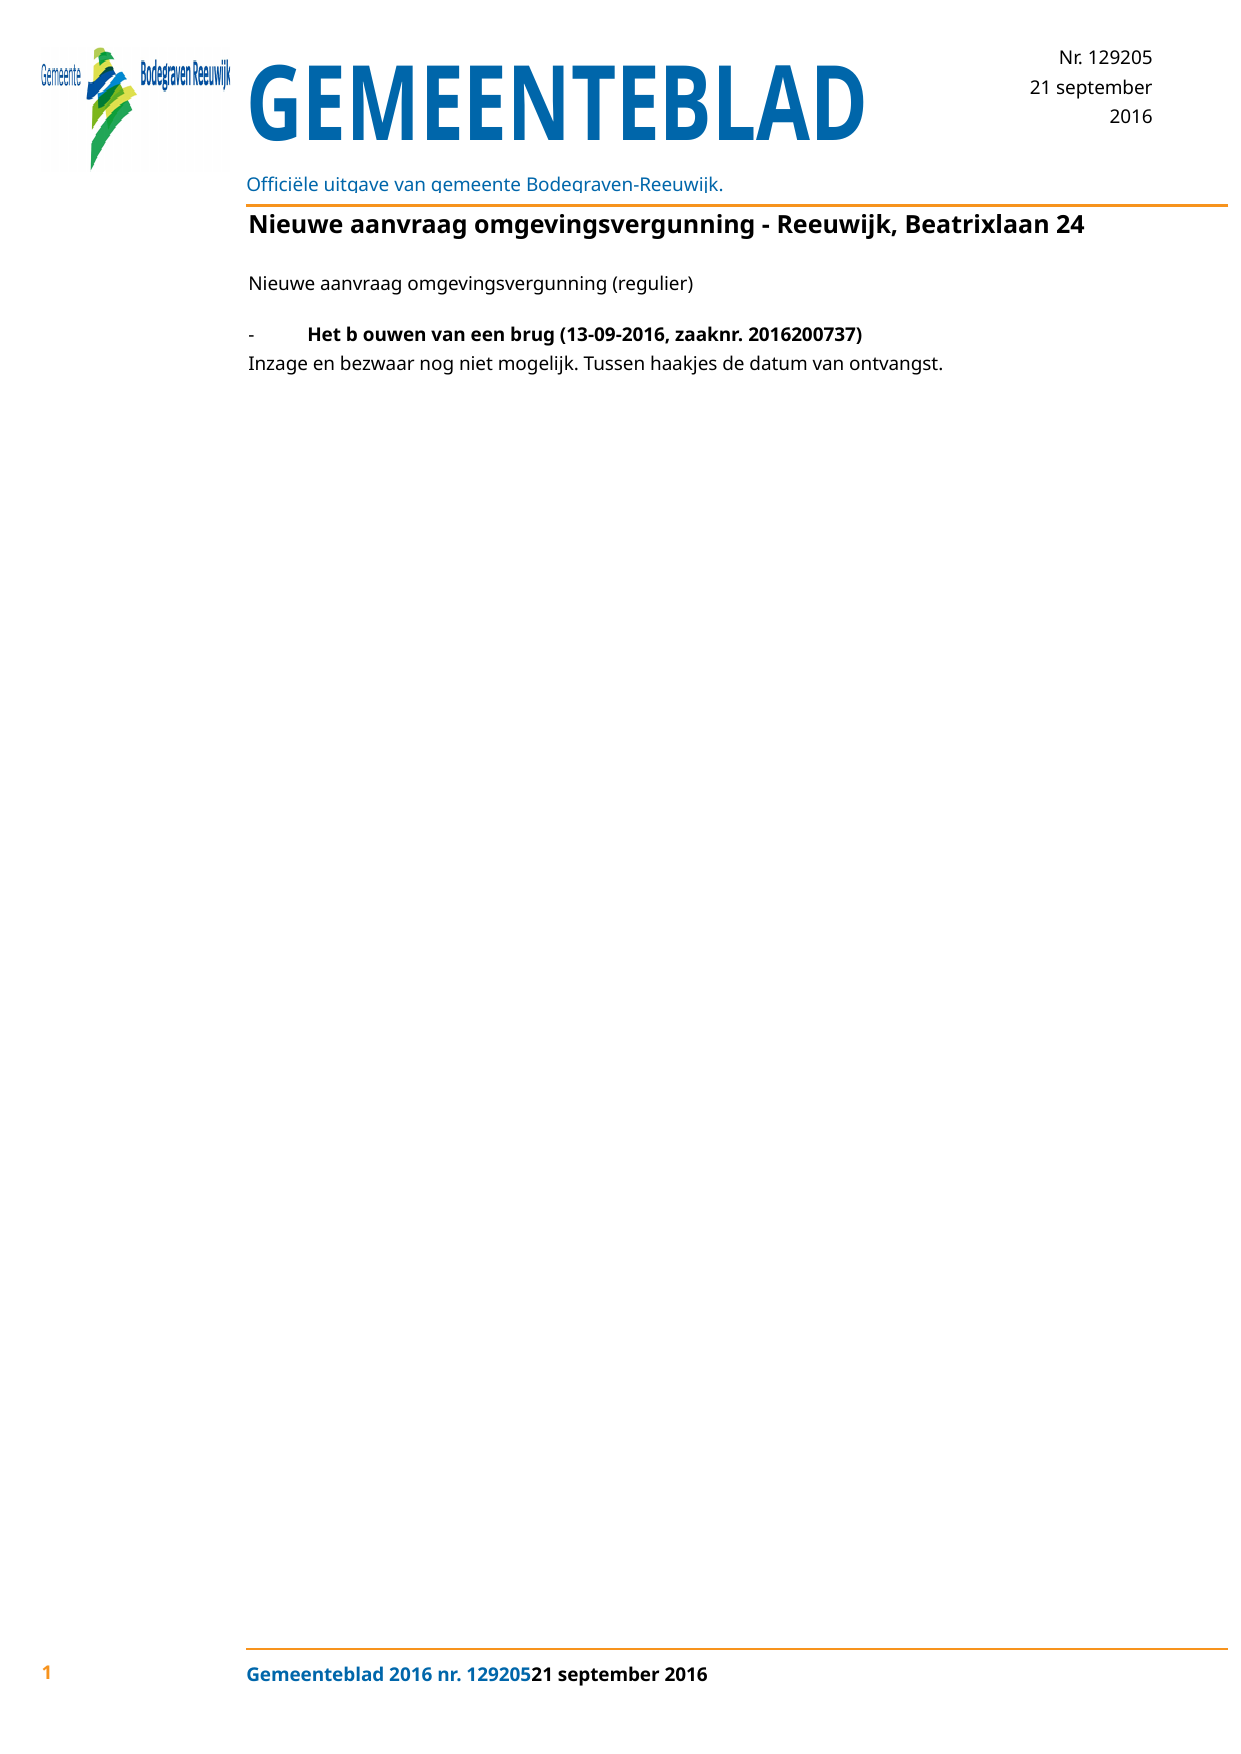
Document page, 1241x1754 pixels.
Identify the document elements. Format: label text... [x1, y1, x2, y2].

text Nieuwe aanvraag omgevingsvergunning - Reeuwijk, Beatrixlaan 24 [248, 207, 1152, 241]
text Nieuwe aanvraag omgevingsvergunning (regulier) [248, 270, 1152, 296]
list Het b ouwen van een brug (13‑09‑2016, zaaknr. 2016200737) [248, 321, 1152, 346]
text Inzage en bezwaar nog niet mogelijk. Tussen haakjes de datum van ontvangst. [248, 350, 1152, 376]
picture [41, 47, 231, 172]
